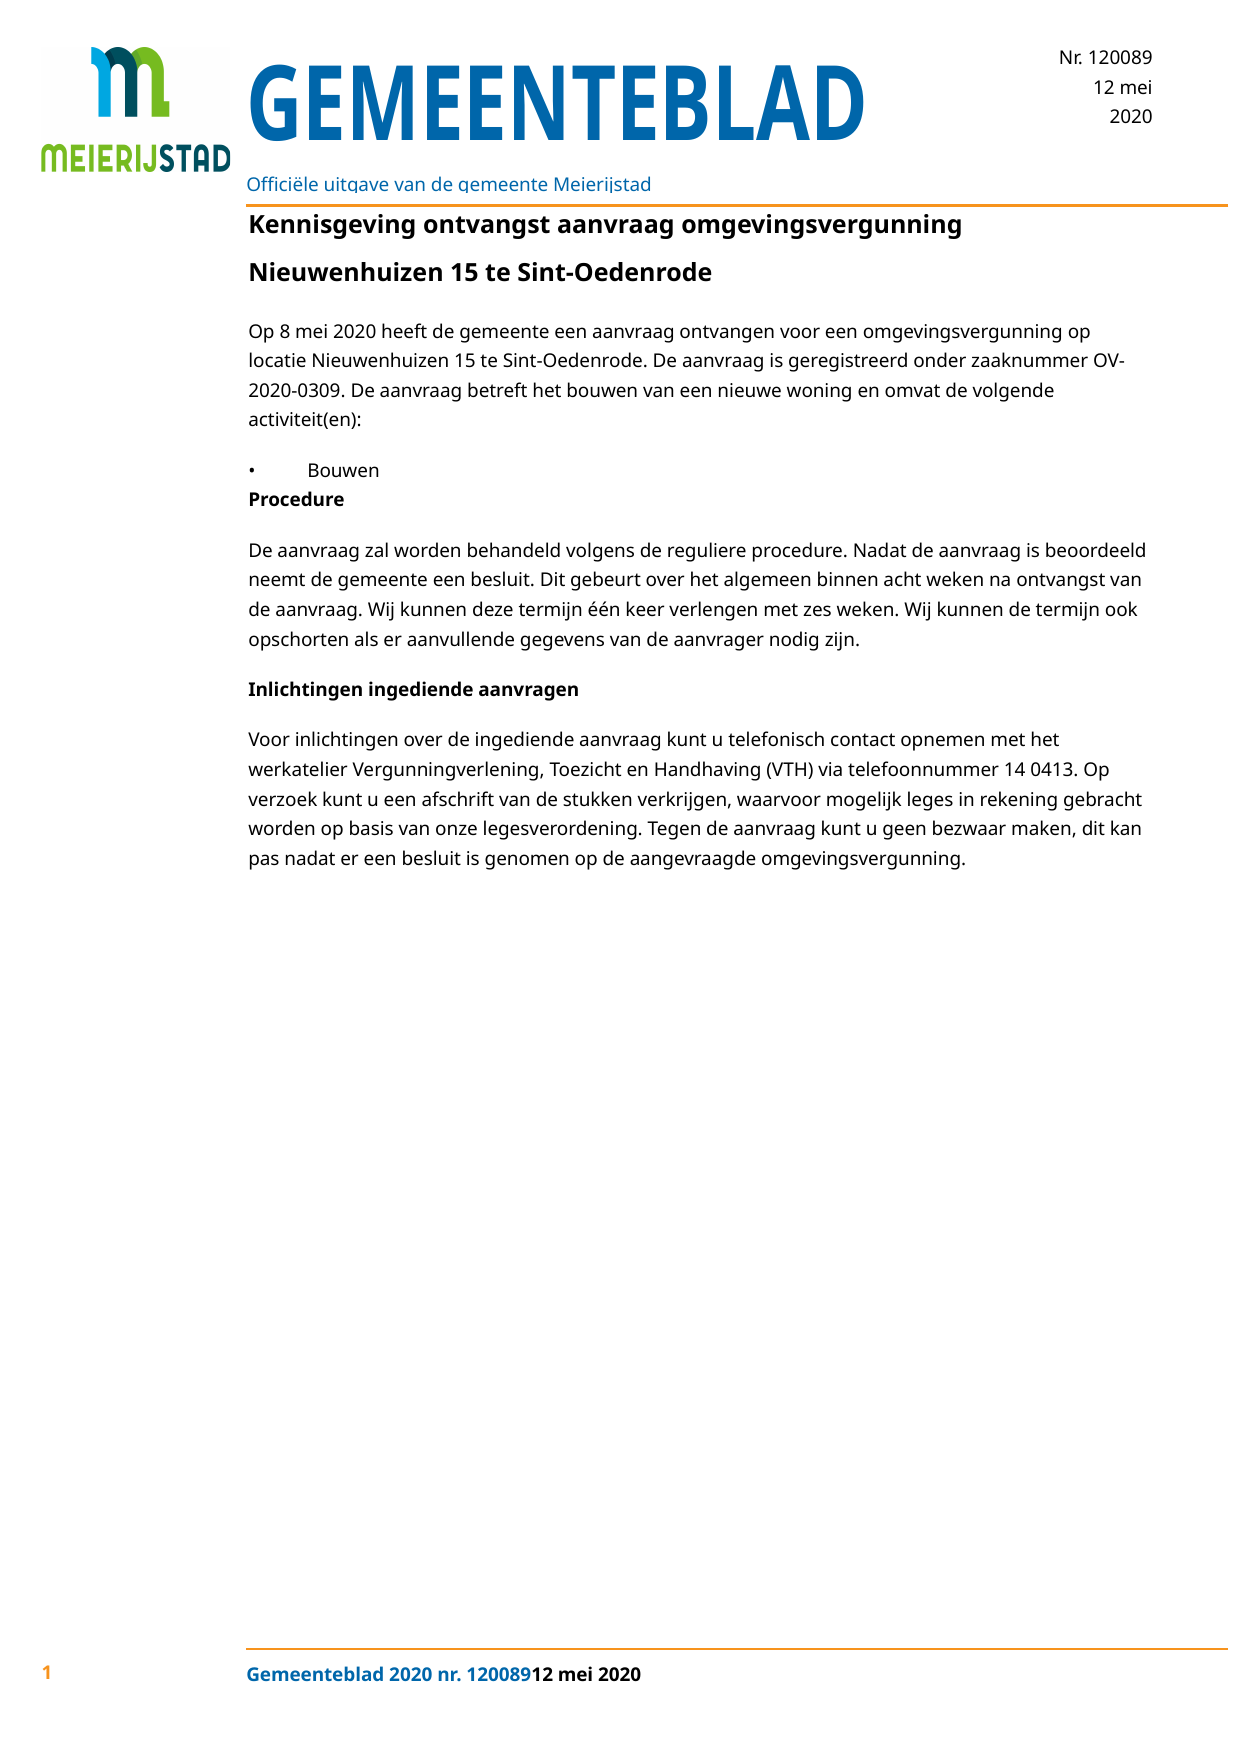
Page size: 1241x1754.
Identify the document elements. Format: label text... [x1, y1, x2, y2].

list Bouwen [248, 457, 1152, 483]
text Procedure [248, 487, 1152, 512]
text Inlichtingen ingediende aanvragen [248, 676, 1152, 702]
text Kennisgeving ontvangst aanvraag omgevingsvergunning Nieuwenhuizen 15 te Sint-Oedenrode [248, 207, 1152, 288]
text Op 8 mei 2020 heeft de gemeente een aanvraag ontvangen voor een omgevingsvergunning op locatie Nieuwenhuizen 15 te Sint-Oedenrode. De aanvraag is geregistreerd onder zaaknummer OV-2020-0309. De aanvraag betreft het bouwen van een nieuwe woning en omvat de volgende activiteit(en): [248, 318, 1152, 432]
text Voor inlichtingen over de ingediende aanvraag kunt u telefonisch contact opnemen met het werkatelier Vergunningverlening, Toezicht en Handhaving (VTH) via telefoonnummer 14 0413. Op verzoek kunt u een afschrift van de stukken verkrijgen, waarvoor mogelijk leges in rekening gebracht worden op basis van onze legesverordening. Tegen de aanvraag kunt u geen bezwaar maken, dit kan pas nadat er een besluit is genomen op de aangevraagde omgevingsvergunning. [248, 727, 1152, 871]
picture [41, 47, 231, 172]
text De aanvraag zal worden behandeld volgens de reguliere procedure. Nadat de aanvraag is beoordeeld neemt de gemeente een besluit. Dit gebeurt over het algemeen binnen acht weken na ontvangst van de aanvraag. Wij kunnen deze termijn één keer verlengen met zes weken. Wij kunnen de termijn ook opschorten als er aanvullende gegevens van de aanvrager nodig zijn. [248, 537, 1152, 652]
